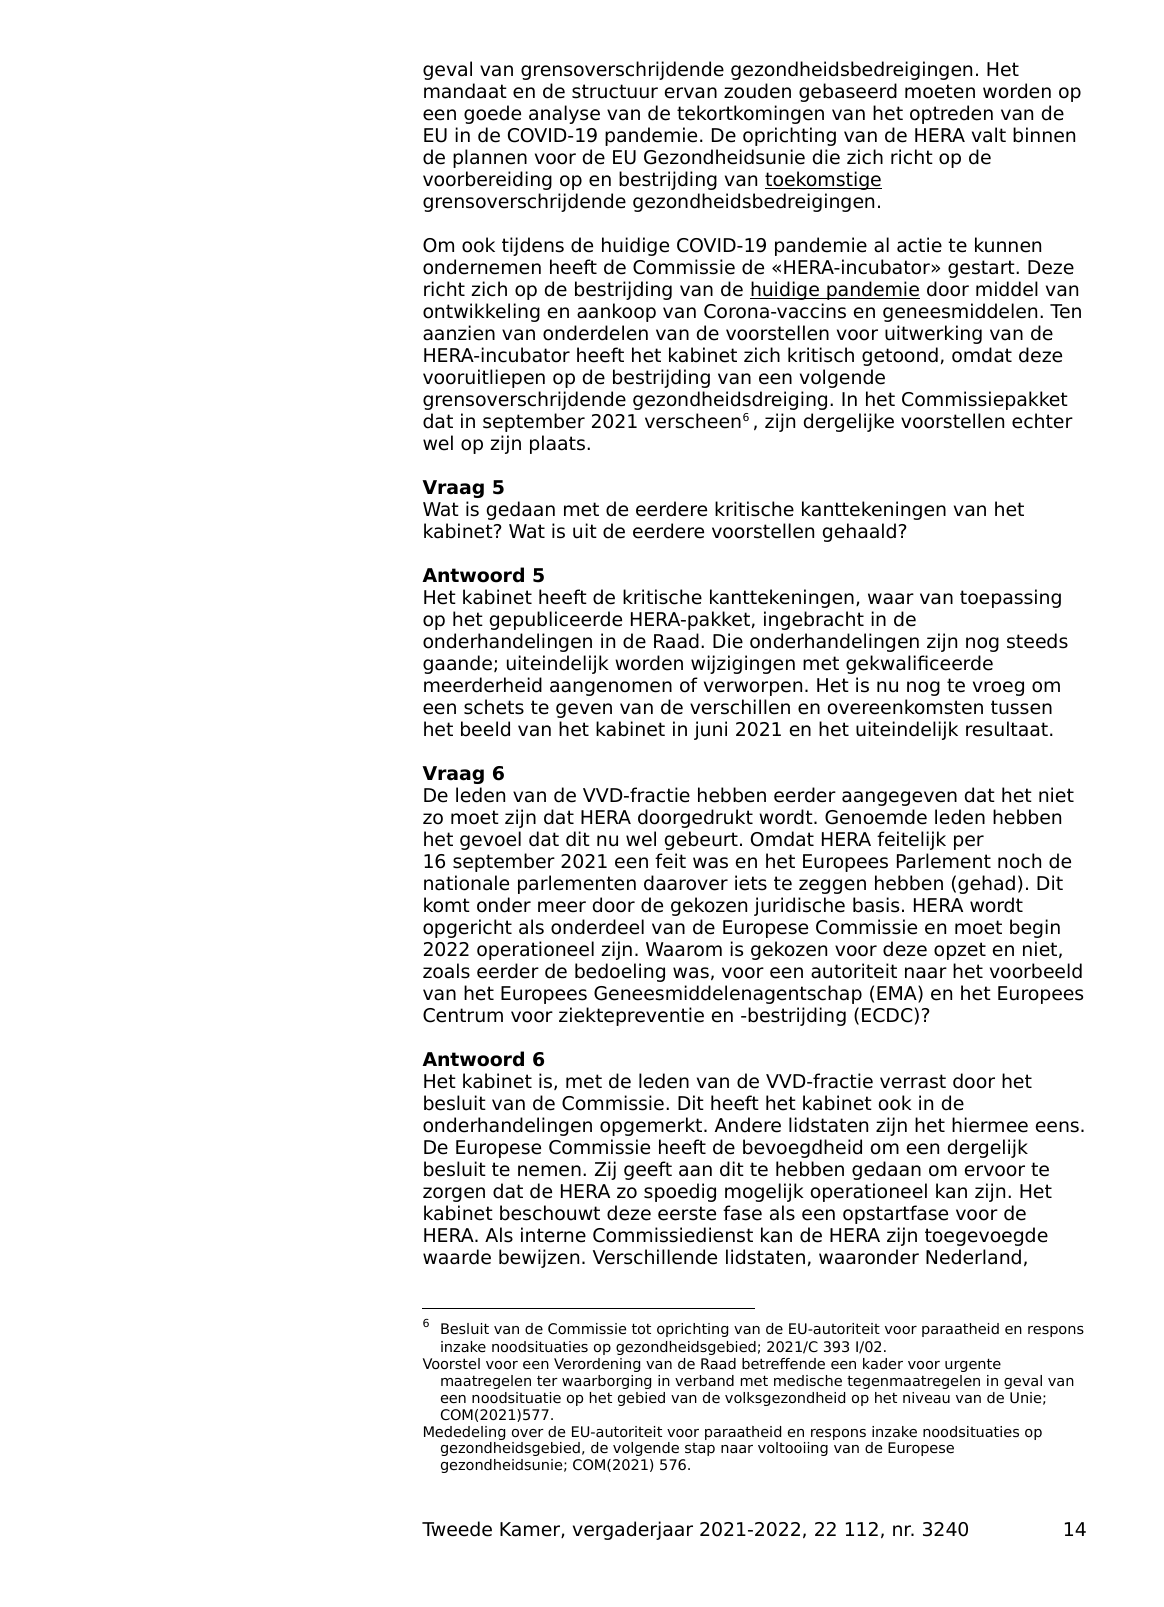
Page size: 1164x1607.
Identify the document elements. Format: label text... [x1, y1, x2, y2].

text Voorstel voor een Verordening van de Raad betreffende een kader voor urgente maatregelen ter waarborging in verband met medische tegenmaatregelen in geval van een noodsituatie op het gebied van de volksgezondheid op het niveau van de Unie; COM(2021)577. [422, 1356, 1087, 1424]
text Het kabinet is, met de leden van de VVD-fractie verrast door het besluit van de Commissie. Dit heeft het kabinet ook in de onderhandelingen opgemerkt. Andere lidstaten zijn het hiermee eens. [422, 1071, 1087, 1137]
text geval van grensoverschrijdende gezondheidsbedreigingen. Het mandaat en de structuur ervan zouden gebaseerd moeten worden op een goede analyse van de tekortkomingen van het optreden van de EU in de COVID-19 pandemie. De oprichting van de HERA valt binnen de plannen voor de EU Gezondheidsunie die zich richt op de voorbereiding op en bestrijding van toekomstige grensoverschrijdende gezondheidsbedreigingen. [422, 59, 1087, 213]
text Vraag 6 [422, 763, 1087, 785]
text De leden van de VVD-fractie hebben eerder aangegeven dat het niet zo moet zijn dat HERA doorgedrukt wordt. Genoemde leden hebben het gevoel dat dit nu wel gebeurt. Omdat HERA feitelijk per 16 september 2021 een feit was en het Europees Parlement noch de nationale parlementen daarover iets te zeggen hebben (gehad). Dit komt onder meer door de gekozen juridische basis. HERA wordt opgericht als onderdeel van de Europese Commissie en moet begin 2022 operationeel zijn. Waarom is gekozen voor deze opzet en niet, zoals eerder de bedoeling was, voor een autoriteit naar het voorbeeld van het Europees Geneesmiddelenagentschap (EMA) en het Europees Centrum voor ziektepreventie en -bestrijding (ECDC)? [422, 785, 1087, 1027]
text Mededeling over de EU-autoriteit voor paraatheid en respons inzake noodsituaties op gezondheidsgebied, de volgende stap naar voltooiing van de Europese gezondheidsunie; COM(2021) 576. [422, 1424, 1087, 1474]
text Antwoord 5 [422, 565, 1087, 587]
text Wat is gedaan met de eerdere kritische kanttekeningen van het kabinet? Wat is uit de eerdere voorstellen gehaald? [422, 499, 1087, 543]
text Besluit van de Commissie tot oprichting van de EU-autoriteit voor paraatheid en respons inzake noodsituaties op gezondheidsgebied; 2021/C 393 I/02. [422, 1317, 1087, 1356]
text Vraag 5 [422, 477, 1087, 499]
text Het kabinet heeft de kritische kanttekeningen, waar van toepassing op het gepubliceerde HERA-pakket, ingebracht in de onderhandelingen in de Raad. Die onderhandelingen zijn nog steeds gaande; uiteindelijk worden wijzigingen met gekwalificeerde meerderheid aangenomen of verworpen. Het is nu nog te vroeg om een schets te geven van de verschillen en overeenkomsten tussen het beeld van het kabinet in juni 2021 en het uiteindelijk resultaat. [422, 587, 1087, 741]
text De Europese Commissie heeft de bevoegdheid om een dergelijk besluit te nemen. Zij geeft aan dit te hebben gedaan om ervoor te zorgen dat de HERA zo spoedig mogelijk operationeel kan zijn. Het kabinet beschouwt deze eerste fase als een opstartfase voor de HERA. Als interne Commissiedienst kan de HERA zijn toegevoegde waarde bewijzen. Verschillende lidstaten, waaronder Nederland, [422, 1137, 1087, 1269]
text Om ook tijdens de huidige COVID-19 pandemie al actie te kunnen ondernemen heeft de Commissie de «HERA-incubator» gestart. Deze richt zich op de bestrijding van de huidige pandemie door middel van ontwikkeling en aankoop van Corona-vaccins en geneesmiddelen. Ten aanzien van onderdelen van de voorstellen voor uitwerking van de HERA-incubator heeft het kabinet zich kritisch getoond, omdat deze vooruitliepen op de bestrijding van een volgende grensoverschrijdende gezondheidsdreiging. In het Commissiepakket dat in september 2021 verscheen, zijn dergelijke voorstellen echter wel op zijn plaats. [422, 235, 1087, 455]
text Antwoord 6 [422, 1049, 1087, 1071]
